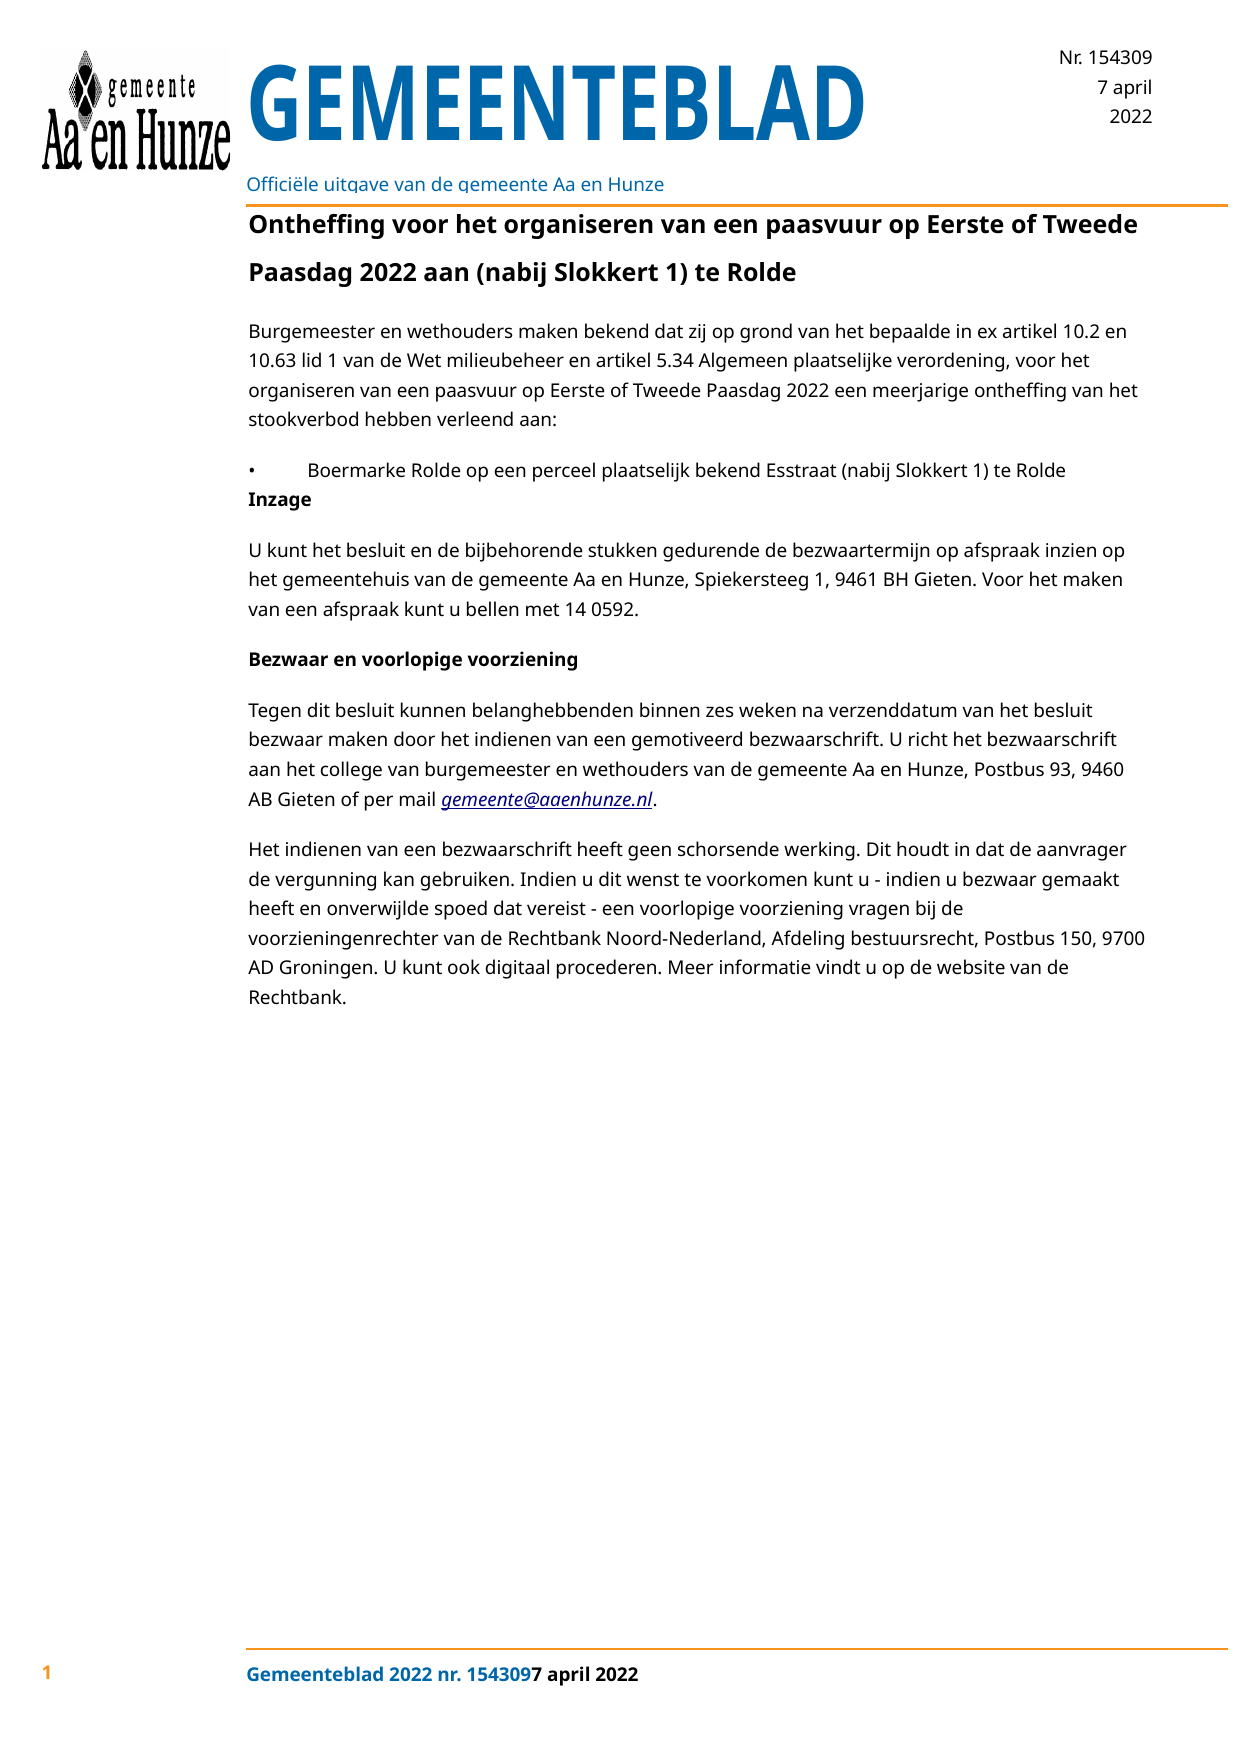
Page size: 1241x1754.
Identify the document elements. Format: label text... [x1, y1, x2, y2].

text Tegen dit besluit kunnen belanghebbenden binnen zes weken na verzenddatum van het besluit bezwaar maken door het indienen van een gemotiveerd bezwaarschrift. U richt het bezwaarschrift aan het college van burgemeester en wethouders van de gemeente Aa en Hunze, Postbus 93, 9460 AB Gieten of per mail gemeente@aaenhunze.nl. [248, 697, 1152, 812]
text U kunt het besluit en de bijbehorende stukken gedurende de bezwaartermijn op afspraak inzien op het gemeentehuis van de gemeente Aa en Hunze, Spiekersteeg 1, 9461 BH Gieten. Voor het maken van een afspraak kunt u bellen met 14 0592. [248, 537, 1152, 622]
text Het indienen van een bezwaarschrift heeft geen schorsende werking. Dit houdt in dat de aanvrager de vergunning kan gebruiken. Indien u dit wenst te voorkomen kunt u - indien u bezwaar gemaakt heeft en onverwijlde spoed dat vereist - een voorlopige voorziening vragen bij de voorzieningenrechter van de Rechtbank Noord-Nederland, Afdeling bestuursrecht, Postbus 150, 9700 AD Groningen. U kunt ook digitaal procederen. Meer informatie vindt u op de website van de Rechtbank. [248, 836, 1152, 1010]
text Inzage [248, 487, 1152, 512]
text Burgemeester en wethouders maken bekend dat zij op grond van het bepaalde in ex artikel 10.2 en 10.63 lid 1 van de Wet milieubeheer en artikel 5.34 Algemeen plaatselijke verordening, voor het organiseren van een paasvuur op Eerste of Tweede Paasdag 2022 een meerjarige ontheffing van het stookverbod hebben verleend aan: [248, 318, 1152, 432]
picture [41, 47, 231, 172]
text Bezwaar en voorlopige voorziening [248, 647, 1152, 672]
text Ontheffing voor het organiseren van een paasvuur op Eerste of Tweede Paasdag 2022 aan (nabij Slokkert 1) te Rolde [248, 207, 1152, 288]
list Boermarke Rolde op een perceel plaatselijk bekend Esstraat (nabij Slokkert 1) te Rolde [248, 457, 1152, 483]
